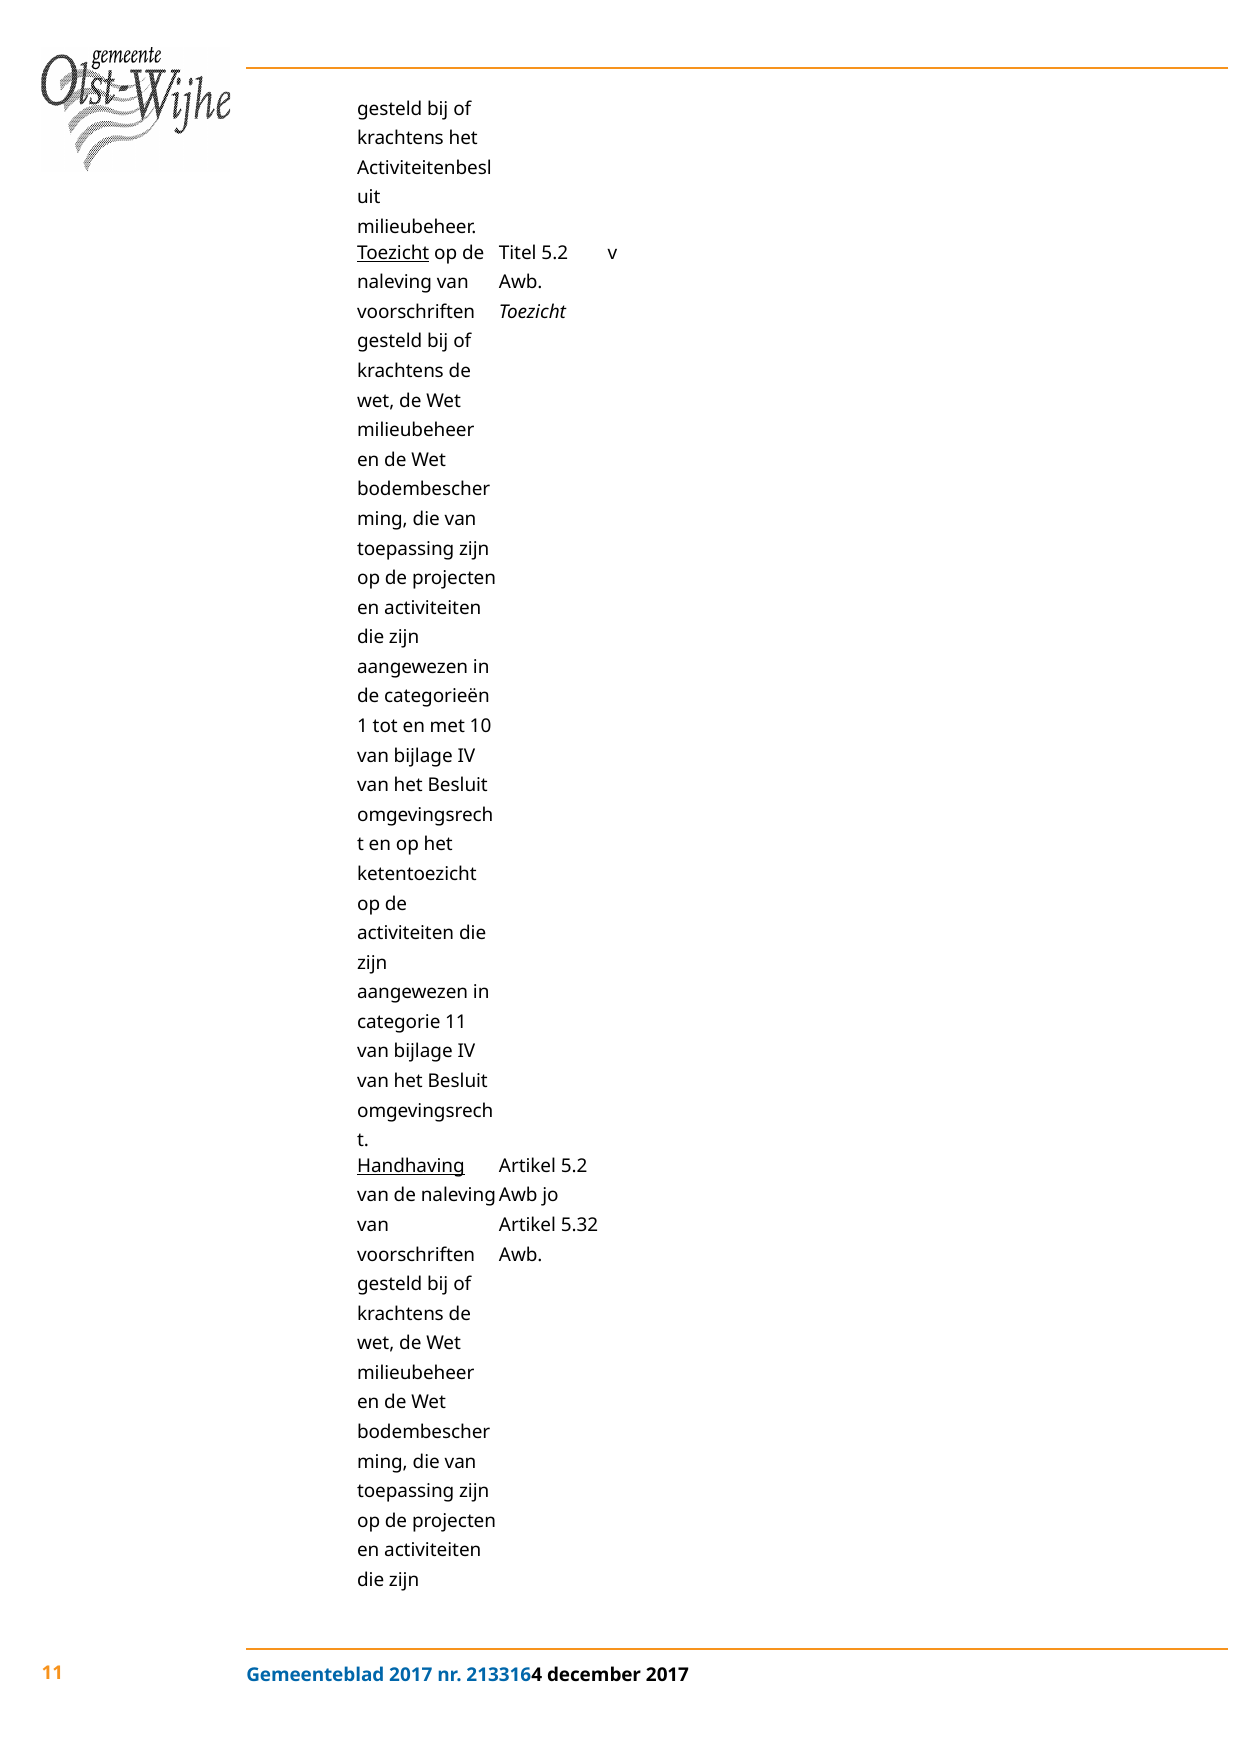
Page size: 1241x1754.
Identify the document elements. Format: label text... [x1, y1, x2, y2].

table_cell v [608, 239, 716, 1152]
table_cell Titel 5.2 Awb. Toezicht [499, 239, 607, 1152]
table_cell [934, 95, 1043, 239]
picture [41, 47, 231, 172]
table_cell [716, 95, 825, 239]
table_cell [825, 1152, 934, 1592]
table_cell gesteld bij of krachtens het Activiteitenbesluit milieubeheer. [357, 95, 499, 239]
table_cell [499, 95, 607, 239]
table_cell [1043, 239, 1152, 1152]
table_cell Toezicht op de naleving van voorschriften gesteld bij of krachtens de wet, de Wet milieubeheer en de Wet bodembescherming, die van toepassing zijn op de projecten en activiteiten die zijn aangewezen in de categorieën 1 tot en met 10 van bijlage IV van het Besluit omgevingsrecht en op het ketentoezicht op de activiteiten die zijn aangewezen in categorie 11 van bijlage IV van het Besluit omgevingsrecht. [357, 239, 499, 1152]
table_cell [716, 239, 825, 1152]
table_cell [825, 95, 934, 239]
table_cell [1043, 95, 1152, 239]
table_cell [608, 95, 716, 239]
table_cell [1043, 1152, 1152, 1592]
table_cell [934, 239, 1043, 1152]
table_cell [608, 1152, 716, 1592]
table_cell Handhaving van de naleving van voorschriften gesteld bij of krachtens de wet, de Wet milieubeheer en de Wet bodembescherming, die van toepassing zijn op de projecten en activiteiten die zijn [357, 1152, 499, 1592]
table_cell [825, 239, 934, 1152]
table_cell [248, 95, 357, 1592]
table_cell Artikel 5.2 Awb jo Artikel 5.32 Awb. [499, 1152, 607, 1592]
table_cell [934, 1152, 1043, 1592]
table_cell [716, 1152, 825, 1592]
